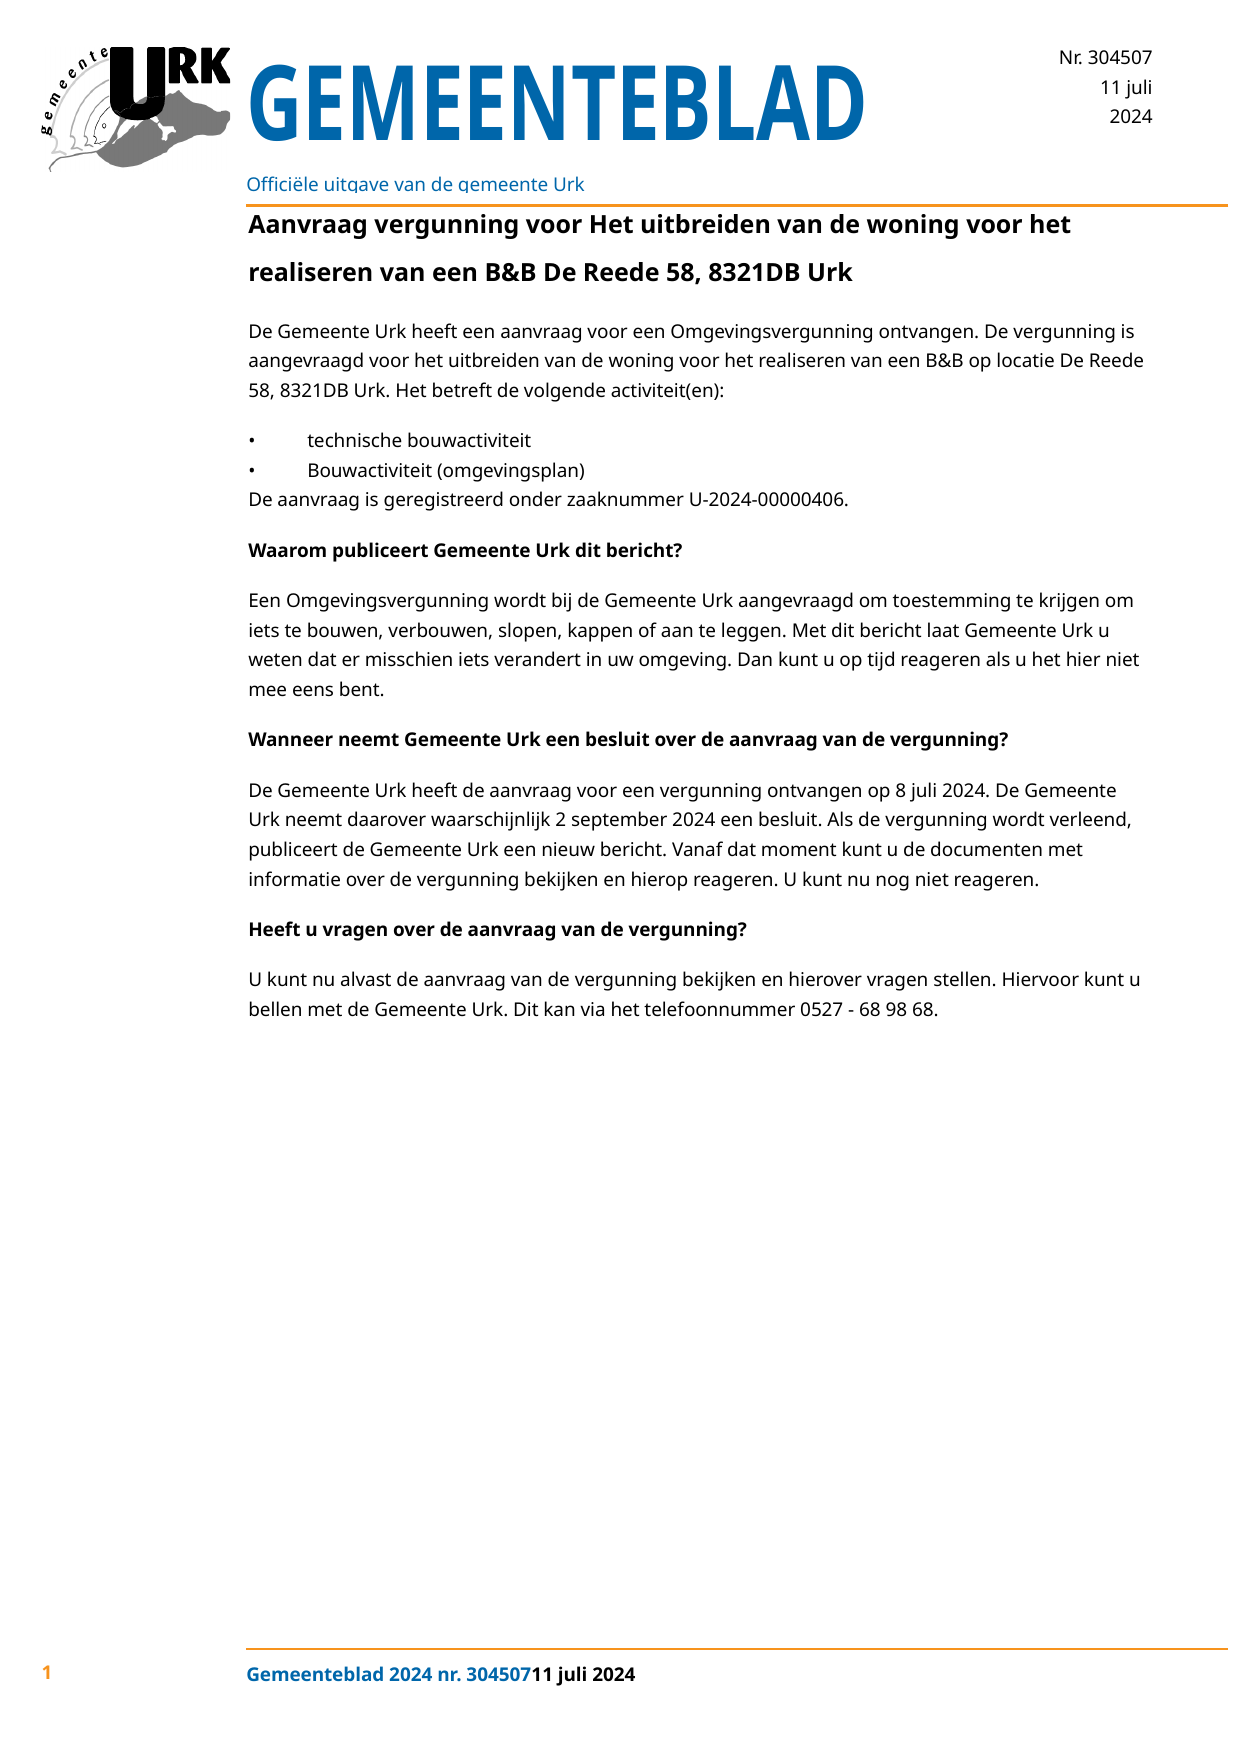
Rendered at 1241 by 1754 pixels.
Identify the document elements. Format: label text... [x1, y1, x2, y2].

text De Gemeente Urk heeft de aanvraag voor een vergunning ontvangen op 8 juli 2024. De Gemeente Urk neemt daarover waarschijnlijk 2 september 2024 een besluit. Als de vergunning wordt verleend, publiceert de Gemeente Urk een nieuw bericht. Vanaf dat moment kunt u de documenten met informatie over de vergunning bekijken en hierop reageren. U kunt nu nog niet reageren. [248, 777, 1152, 892]
picture [41, 47, 231, 172]
text Waarom publiceert Gemeente Urk dit bericht? [248, 537, 1152, 563]
list technische bouwactiviteit [248, 427, 1152, 453]
text Heeft u vragen over de aanvraag van de vergunning? [248, 916, 1152, 942]
text De Gemeente Urk heeft een aanvraag voor een Omgevingsvergunning ontvangen. De vergunning is aangevraagd voor het uitbreiden van de woning voor het realiseren van een B&B op locatie De Reede 58, 8321DB Urk. Het betreft de volgende activiteit(en): [248, 318, 1152, 403]
text Wanneer neemt Gemeente Urk een besluit over de aanvraag van de vergunning? [248, 727, 1152, 752]
text U kunt nu alvast de aanvraag van de vergunning bekijken en hierover vragen stellen. Hiervoor kunt u bellen met de Gemeente Urk. Dit kan via het telefoonnummer 0527 - 68 98 68. [248, 967, 1152, 1022]
list Bouwactiviteit (omgevingsplan) [248, 457, 1152, 483]
text Aanvraag vergunning voor Het uitbreiden van de woning voor het realiseren van een B&B De Reede 58, 8321DB Urk [248, 207, 1152, 288]
text Een Omgevingsvergunning wordt bij de Gemeente Urk aangevraagd om toestemming te krijgen om iets te bouwen, verbouwen, slopen, kappen of aan te leggen. Met dit bericht laat Gemeente Urk u weten dat er misschien iets verandert in uw omgeving. Dan kunt u op tijd reageren als u het hier niet mee eens bent. [248, 587, 1152, 702]
text De aanvraag is geregistreerd onder zaaknummer U-2024-00000406. [248, 487, 1152, 512]
